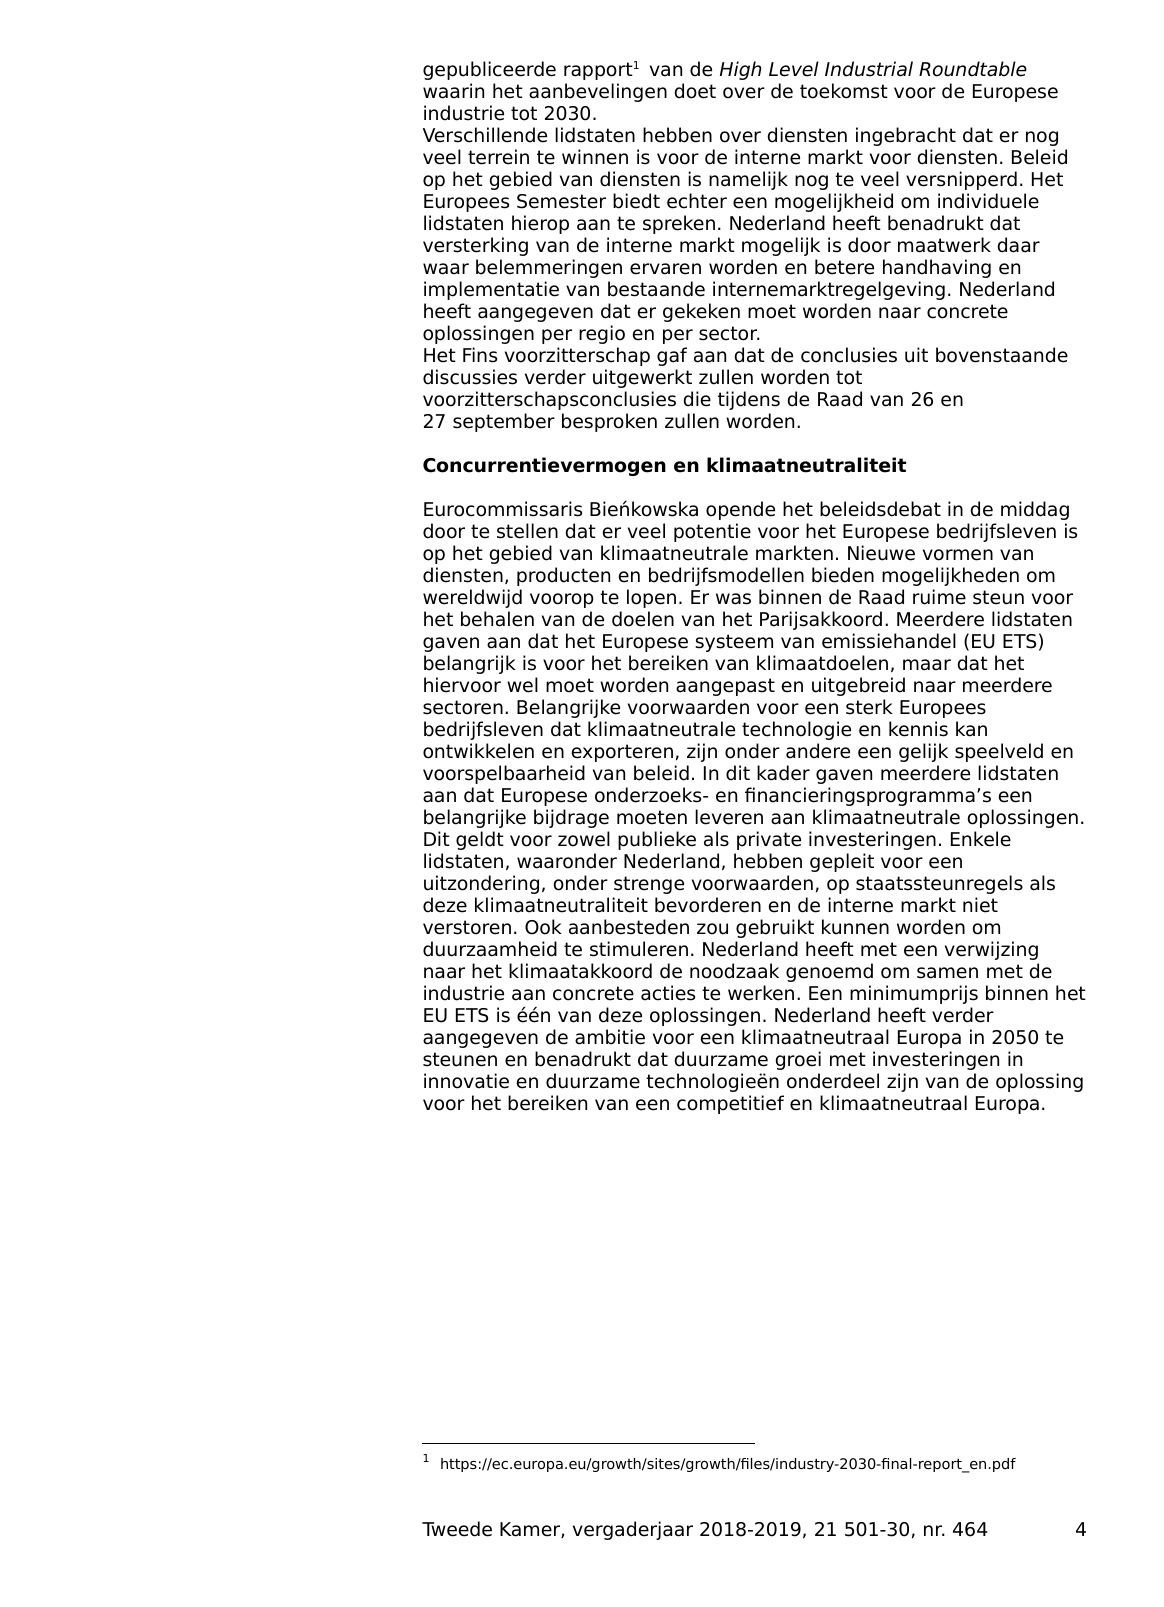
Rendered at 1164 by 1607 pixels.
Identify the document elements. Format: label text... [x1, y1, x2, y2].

text https://ec.europa.eu/growth/sites/growth/files/industry-2030-final-report_en.pdf [422, 1452, 1087, 1474]
text Het Fins voorzitterschap gaf aan dat de conclusies uit bovenstaande discussies verder uitgewerkt zullen worden tot voorzitterschapsconclusies die tijdens de Raad van 26 en 27 september besproken zullen worden. [422, 345, 1087, 433]
text Verschillende lidstaten hebben over diensten ingebracht dat er nog veel terrein te winnen is voor de interne markt voor diensten. Beleid op het gebied van diensten is namelijk nog te veel versnipperd. Het Europees Semester biedt echter een mogelijkheid om individuele lidstaten hierop aan te spreken. Nederland heeft benadrukt dat versterking van de interne markt mogelijk is door maatwerk daar waar belemmeringen ervaren worden en betere handhaving en implementatie van bestaande internemarktregelgeving. Nederland heeft aangegeven dat er gekeken moet worden naar concrete oplossingen per regio en per sector. [422, 125, 1087, 345]
subtitle Concurrentievermogen en klimaatneutraliteit [422, 455, 1087, 477]
text Eurocommissaris Bieńkowska opende het beleidsdebat in de middag door te stellen dat er veel potentie voor het Europese bedrijfsleven is op het gebied van klimaatneutrale markten. Nieuwe vormen van diensten, producten en bedrijfsmodellen bieden mogelijkheden om wereldwijd voorop te lopen. Er was binnen de Raad ruime steun voor het behalen van de doelen van het Parijsakkoord. Meerdere lidstaten gaven aan dat het Europese systeem van emissiehandel (EU ETS) belangrijk is voor het bereiken van klimaatdoelen, maar dat het hiervoor wel moet worden aangepast en uitgebreid naar meerdere sectoren. Belangrijke voorwaarden voor een sterk Europees bedrijfsleven dat klimaatneutrale technologie en kennis kan ontwikkelen en exporteren, zijn onder andere een gelijk speelveld en voorspelbaarheid van beleid. In dit kader gaven meerdere lidstaten aan dat Europese onderzoeks- en financieringsprogramma’s een belangrijke bijdrage moeten leveren aan klimaatneutrale oplossingen. Dit geldt voor zowel publieke als private investeringen. Enkele lidstaten, waaronder Nederland, hebben gepleit voor een uitzondering, onder strenge voorwaarden, op staatssteunregels als deze klimaatneutraliteit bevorderen en de interne markt niet verstoren. Ook aanbesteden zou gebruikt kunnen worden om duurzaamheid te stimuleren. Nederland heeft met een verwijzing naar het klimaatakkoord de noodzaak genoemd om samen met de industrie aan concrete acties te werken. Een minimumprijs binnen het EU ETS is één van deze oplossingen. Nederland heeft verder aangegeven de ambitie voor een klimaatneutraal Europa in 2050 te steunen en benadrukt dat duurzame groei met investeringen in innovatie en duurzame technologieën onderdeel zijn van de oplossing voor het bereiken van een competitief en klimaatneutraal Europa. [422, 499, 1087, 1114]
text gepubliceerde rapport van de High Level Industrial Roundtable waarin het aanbevelingen doet over de toekomst voor de Europese industrie tot 2030. [422, 59, 1087, 125]
